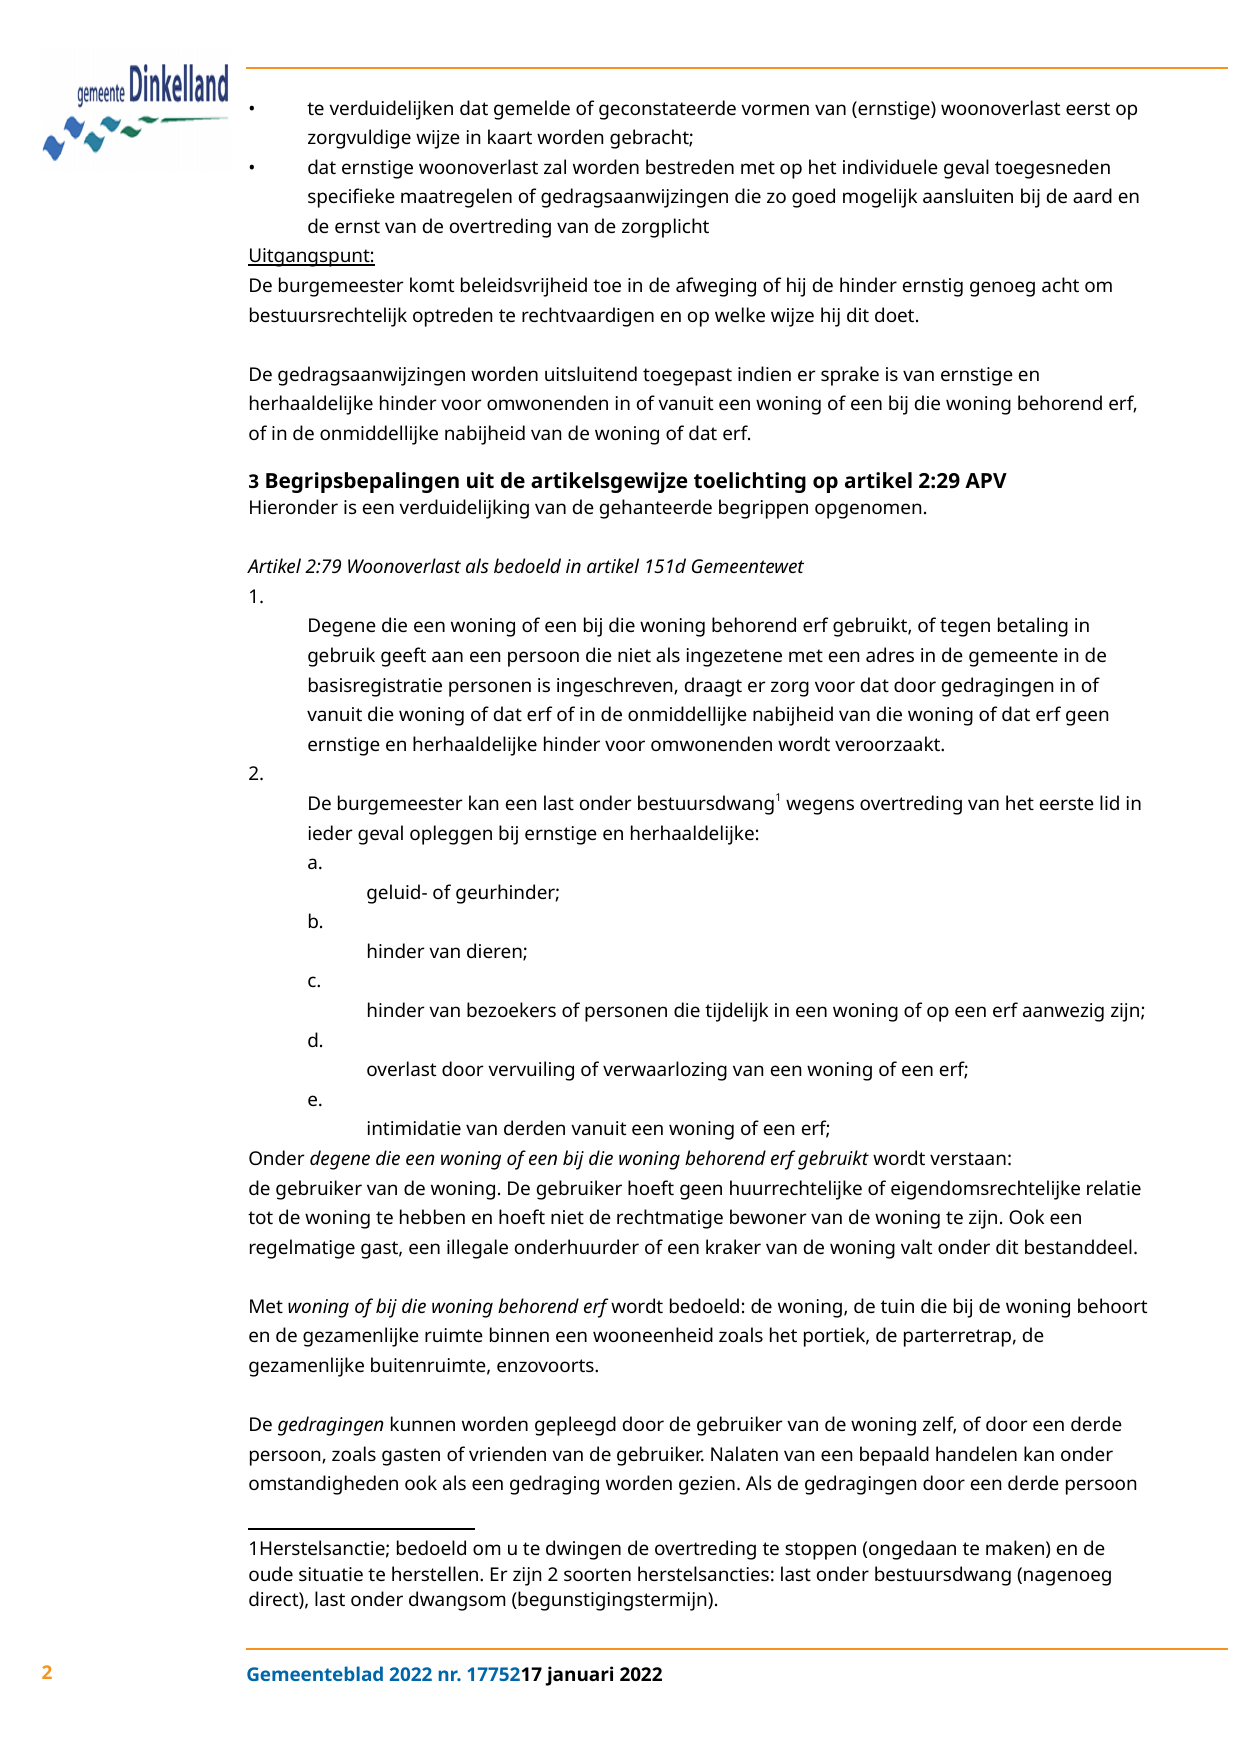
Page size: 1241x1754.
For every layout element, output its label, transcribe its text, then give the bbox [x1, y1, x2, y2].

list dat ernstige woonoverlast zal worden bestreden met op het individuele geval toegesneden specifieke maatregelen of gedragsaanwijzingen die zo goed mogelijk aansluiten bij de aard en de ernst van de overtreding van de zorgplicht [248, 154, 1152, 239]
list te verduidelijken dat gemelde of geconstateerde vormen van (ernstige) woonoverlast eerst op zorgvuldige wijze in kaart worden gebracht; [248, 95, 1152, 150]
text Uitgangspunt: [248, 243, 1152, 268]
picture [41, 47, 231, 172]
list Herstelsanctie; bedoeld om u te dwingen de overtreding te stoppen (ongedaan te maken) en de oude situatie te herstellen. Er zijn 2 soorten herstelsancties: last onder bestuursdwang (nagenoeg direct), last onder dwangsom (begunstigingstermijn). [248, 1535, 1152, 1612]
text Onder degene die een woning of een bij die woning behorend erf gebruikt wordt verstaan: [248, 1145, 1152, 1171]
text Artikel 2:79 Woonoverlast als bedoeld in artikel 151d Gemeentewet [248, 553, 1152, 579]
text Hieronder is een verduidelijking van de gehanteerde begrippen opgenomen. [248, 494, 1152, 520]
text 3 Begripsbepalingen uit de artikelsgewijze toelichting op artikel 2:29 APV [248, 466, 1152, 494]
text De burgemeester komt beleidsvrijheid toe in de afweging of hij de hinder ernstig genoeg acht om bestuursrechtelijk optreden te rechtvaardigen en op welke wijze hij dit doet. [248, 272, 1152, 328]
text de gebruiker van de woning. De gebruiker hoeft geen huurrechtelijke of eigendomsrechtelijke relatie tot de woning te hebben en hoeft niet de rechtmatige bewoner van de woning te zijn. Ook een regelmatige gast, een illegale onderhuurder of een kraker van de woning valt onder dit bestanddeel. [248, 1175, 1152, 1259]
text De gedragsaanwijzingen worden uitsluitend toegepast indien er sprake is van ernstige en herhaaldelijke hinder voor omwonenden in of vanuit een woning of een bij die woning behorend erf, of in de onmiddellijke nabijheid van de woning of dat erf. [248, 361, 1152, 446]
list hinder van dieren; [307, 938, 1152, 964]
list hinder van bezoekers of personen die tijdelijk in een woning of op een erf aanwezig zijn; [307, 997, 1152, 1023]
text De gedragingen kunnen worden gepleegd door de gebruiker van de woning zelf, of door een derde persoon, zoals gasten of vrienden van de gebruiker. Nalaten van een bepaald handelen kan onder omstandigheden ook als een gedraging worden gezien. Als de gedragingen door een derde persoon [248, 1411, 1152, 1496]
list overlast door vervuiling of verwaarlozing van een woning of een erf; [307, 1056, 1152, 1082]
text Met woning of bij die woning behorend erf wordt bedoeld: de woning, de tuin die bij de woning behoort en de gezamenlijke ruimte binnen een wooneenheid zoals het portiek, de parterretrap, de gezamenlijke buitenruimte, enzovoorts. [248, 1293, 1152, 1378]
list Degene die een woning of een bij die woning behorend erf gebruikt, of tegen betaling in gebruik geeft aan een persoon die niet als ingezetene met een adres in de gemeente in de basisregistratie personen is ingeschreven, draagt er zorg voor dat door gedragingen in of vanuit die woning of dat erf of in de onmiddellijke nabijheid van die woning of dat erf geen ernstige en herhaaldelijke hinder voor omwonenden wordt veroorzaakt. [248, 613, 1152, 757]
list intimidatie van derden vanuit een woning of een erf; [307, 1116, 1152, 1141]
list De burgemeester kan een last onder bestuursdwang wegens overtreding van het eerste lid in ieder geval opleggen bij ernstige en herhaaldelijke: [248, 790, 1152, 845]
list geluid- of geurhinder; [307, 879, 1152, 904]
